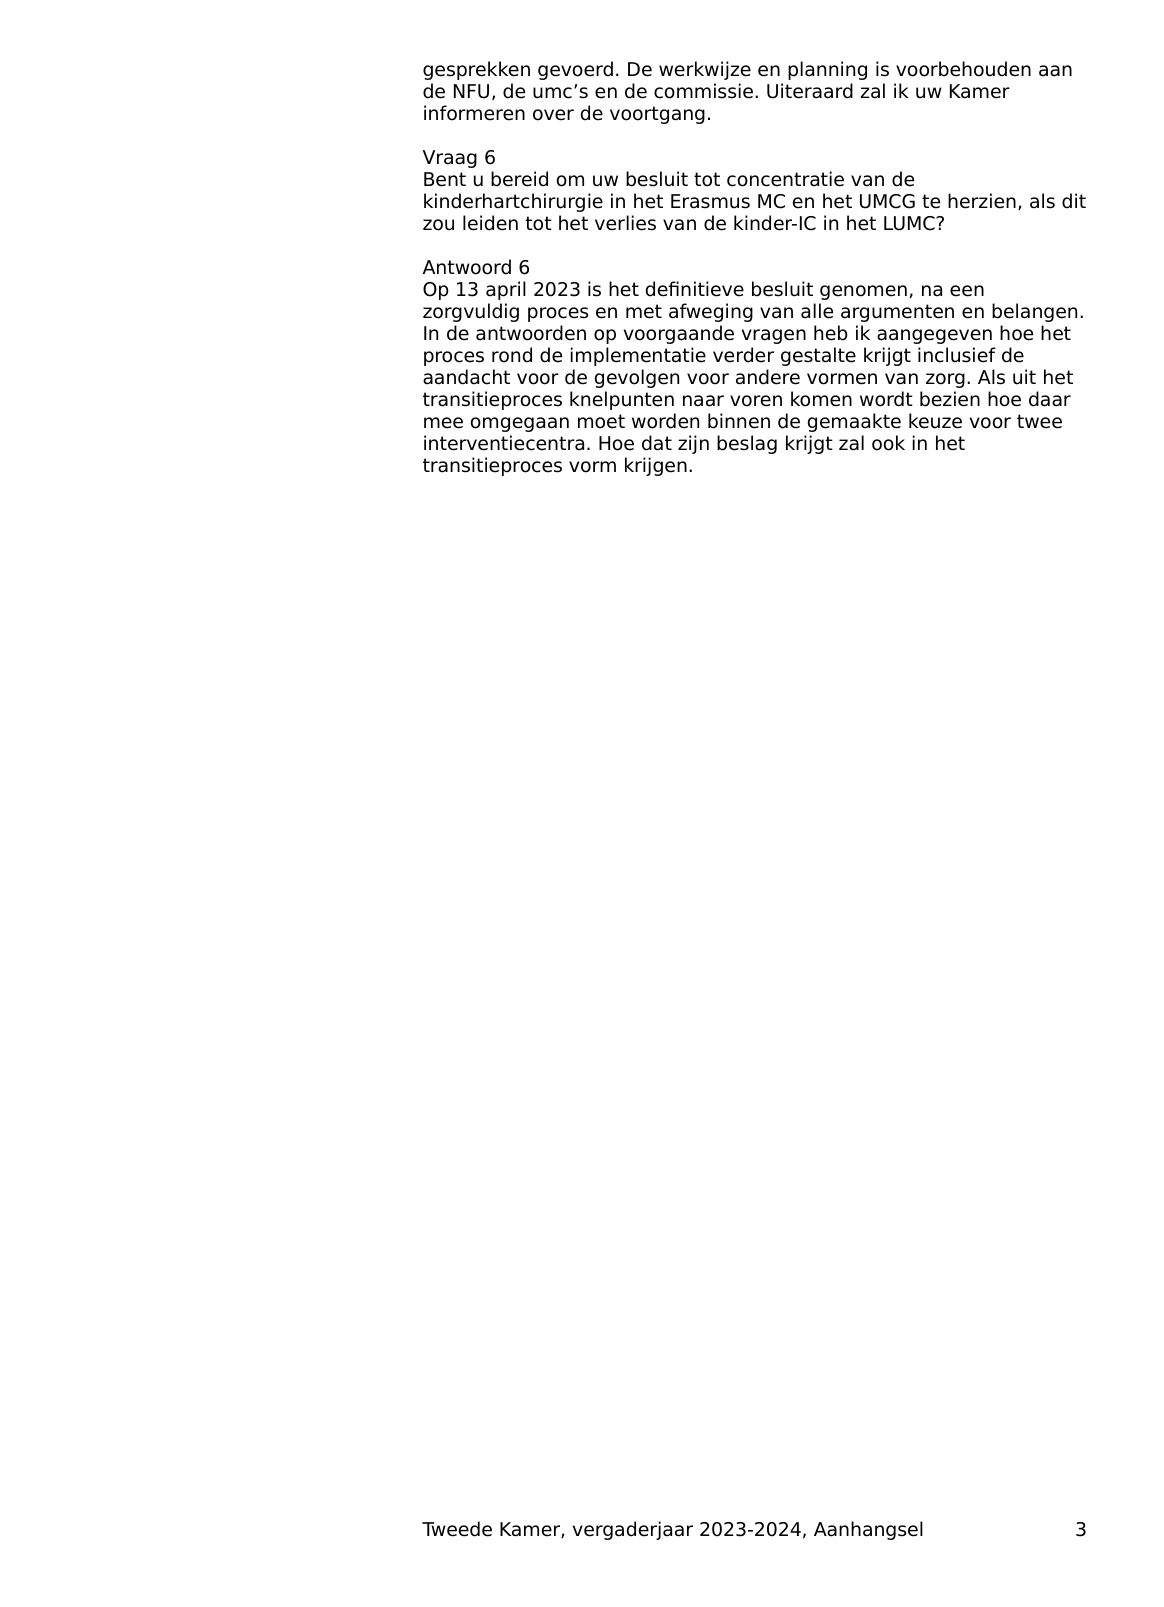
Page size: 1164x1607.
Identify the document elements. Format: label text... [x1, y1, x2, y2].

text gesprekken gevoerd. De werkwijze en planning is voorbehouden aan de NFU, de umc’s en de commissie. Uiteraard zal ik uw Kamer informeren over de voortgang. [422, 59, 1087, 125]
text Vraag 6 [422, 147, 1087, 169]
text Op 13 april 2023 is het definitieve besluit genomen, na een zorgvuldig proces en met afweging van alle argumenten en belangen. In de antwoorden op voorgaande vragen heb ik aangegeven hoe het proces rond de implementatie verder gestalte krijgt inclusief de aandacht voor de gevolgen voor andere vormen van zorg. Als uit het transitieproces knelpunten naar voren komen wordt bezien hoe daar mee omgegaan moet worden binnen de gemaakte keuze voor twee interventiecentra. Hoe dat zijn beslag krijgt zal ook in het transitieproces vorm krijgen. [422, 279, 1087, 477]
text Antwoord 6 [422, 257, 1087, 279]
text Bent u bereid om uw besluit tot concentratie van de kinderhartchirurgie in het Erasmus MC en het UMCG te herzien, als dit zou leiden tot het verlies van de kinder-IC in het LUMC? [422, 169, 1087, 235]
